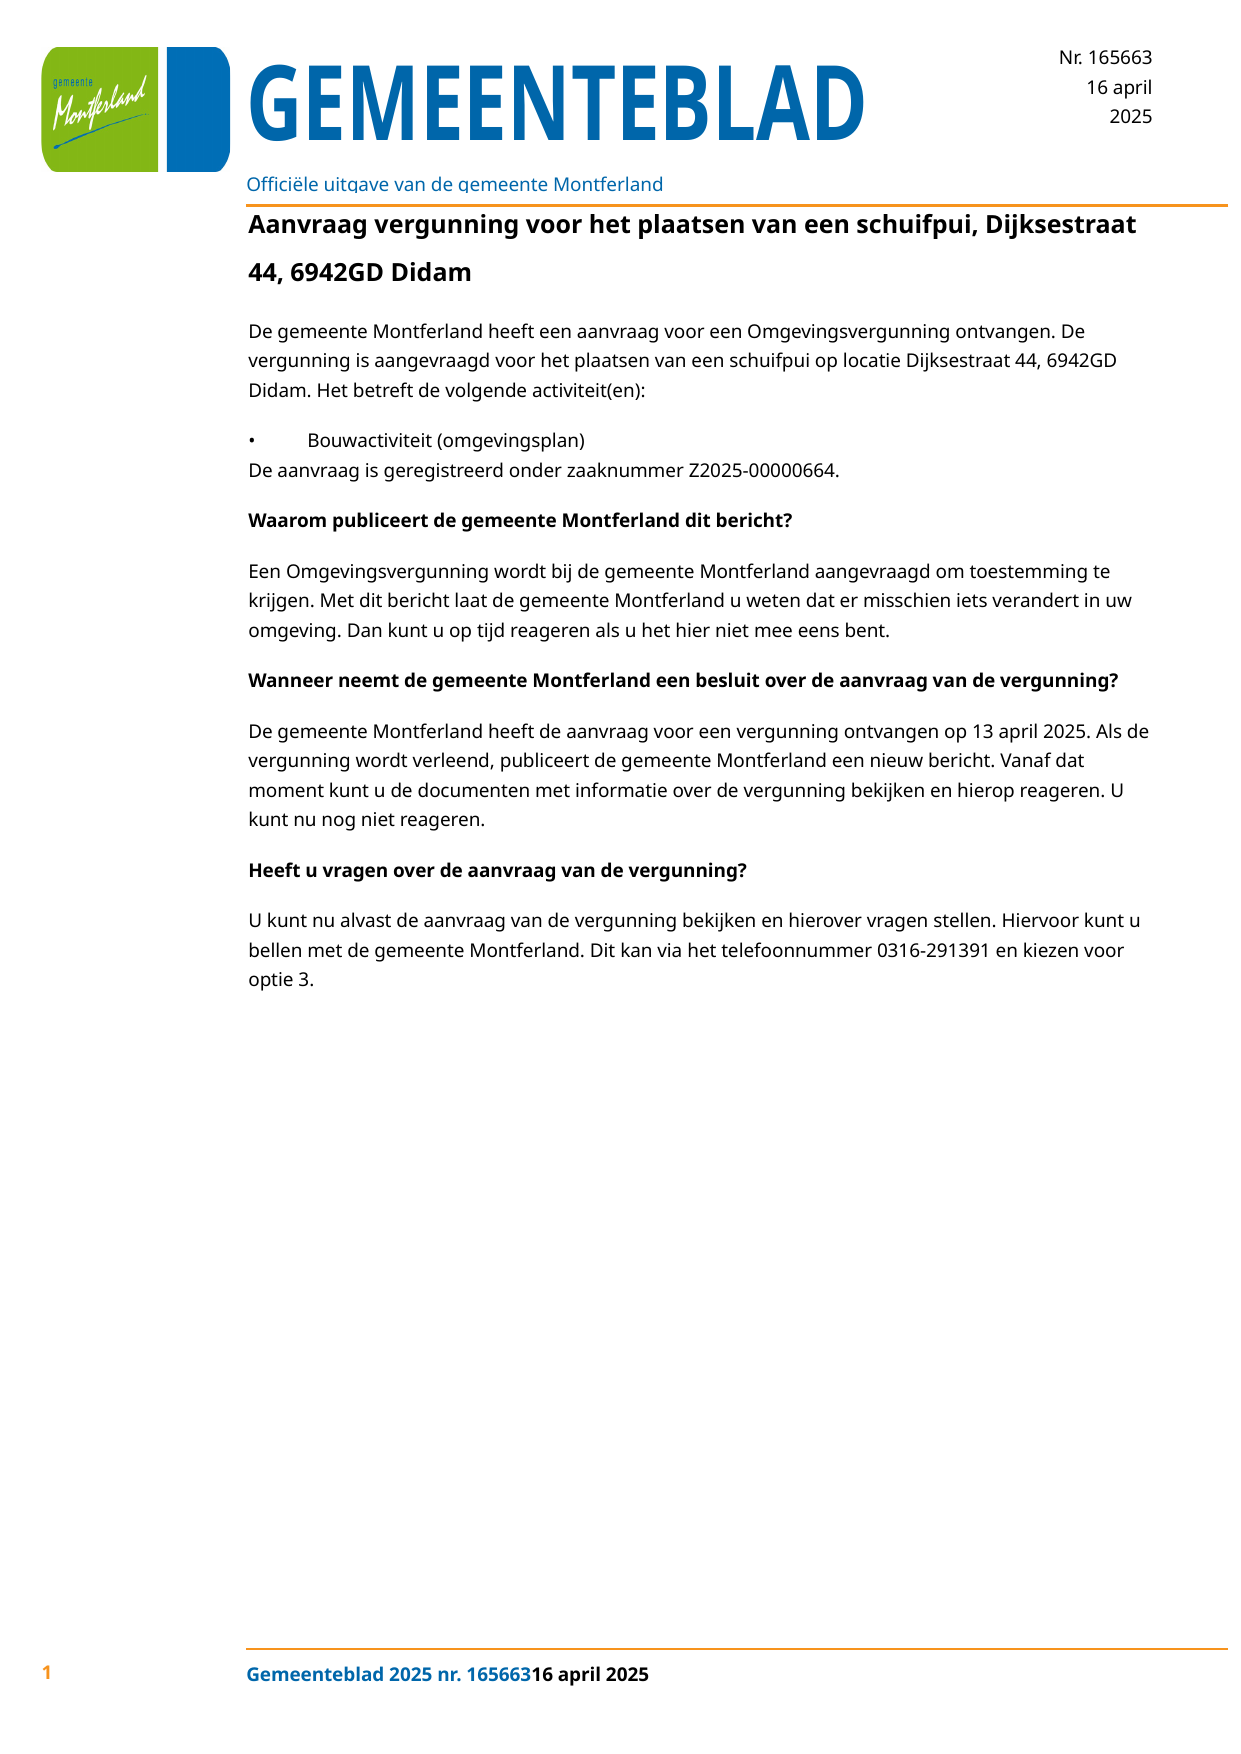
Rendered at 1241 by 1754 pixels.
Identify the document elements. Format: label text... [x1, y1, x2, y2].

text De aanvraag is geregistreerd onder zaaknummer Z2025-00000664. [248, 457, 1152, 483]
text Een Omgevingsvergunning wordt bij de gemeente Montferland aangevraagd om toestemming te krijgen. Met dit bericht laat de gemeente Montferland u weten dat er misschien iets verandert in uw omgeving. Dan kunt u op tijd reageren als u het hier niet mee eens bent. [248, 558, 1152, 643]
text De gemeente Montferland heeft de aanvraag voor een vergunning ontvangen op 13 april 2025. Als de vergunning wordt verleend, publiceert de gemeente Montferland een nieuw bericht. Vanaf dat moment kunt u de documenten met informatie over de vergunning bekijken en hierop reageren. U kunt nu nog niet reageren. [248, 718, 1152, 832]
text De gemeente Montferland heeft een aanvraag voor een Omgevingsvergunning ontvangen. De vergunning is aangevraagd voor het plaatsen van een schuifpui op locatie Dijksestraat 44, 6942GD Didam. Het betreft de volgende activiteit(en): [248, 318, 1152, 403]
text Heeft u vragen over de aanvraag van de vergunning? [248, 857, 1152, 883]
text Aanvraag vergunning voor het plaatsen van een schuifpui, Dijksestraat 44, 6942GD Didam [248, 207, 1152, 288]
text Waarom publiceert de gemeente Montferland dit bericht? [248, 507, 1152, 533]
text U kunt nu alvast de aanvraag van de vergunning bekijken en hierover vragen stellen. Hiervoor kunt u bellen met de gemeente Montferland. Dit kan via het telefoonnummer 0316-291391 en kiezen voor optie 3. [248, 907, 1152, 992]
text Wanneer neemt de gemeente Montferland een besluit over de aanvraag van de vergunning? [248, 667, 1152, 693]
list Bouwactiviteit (omgevingsplan) [248, 427, 1152, 453]
picture [41, 47, 231, 172]
